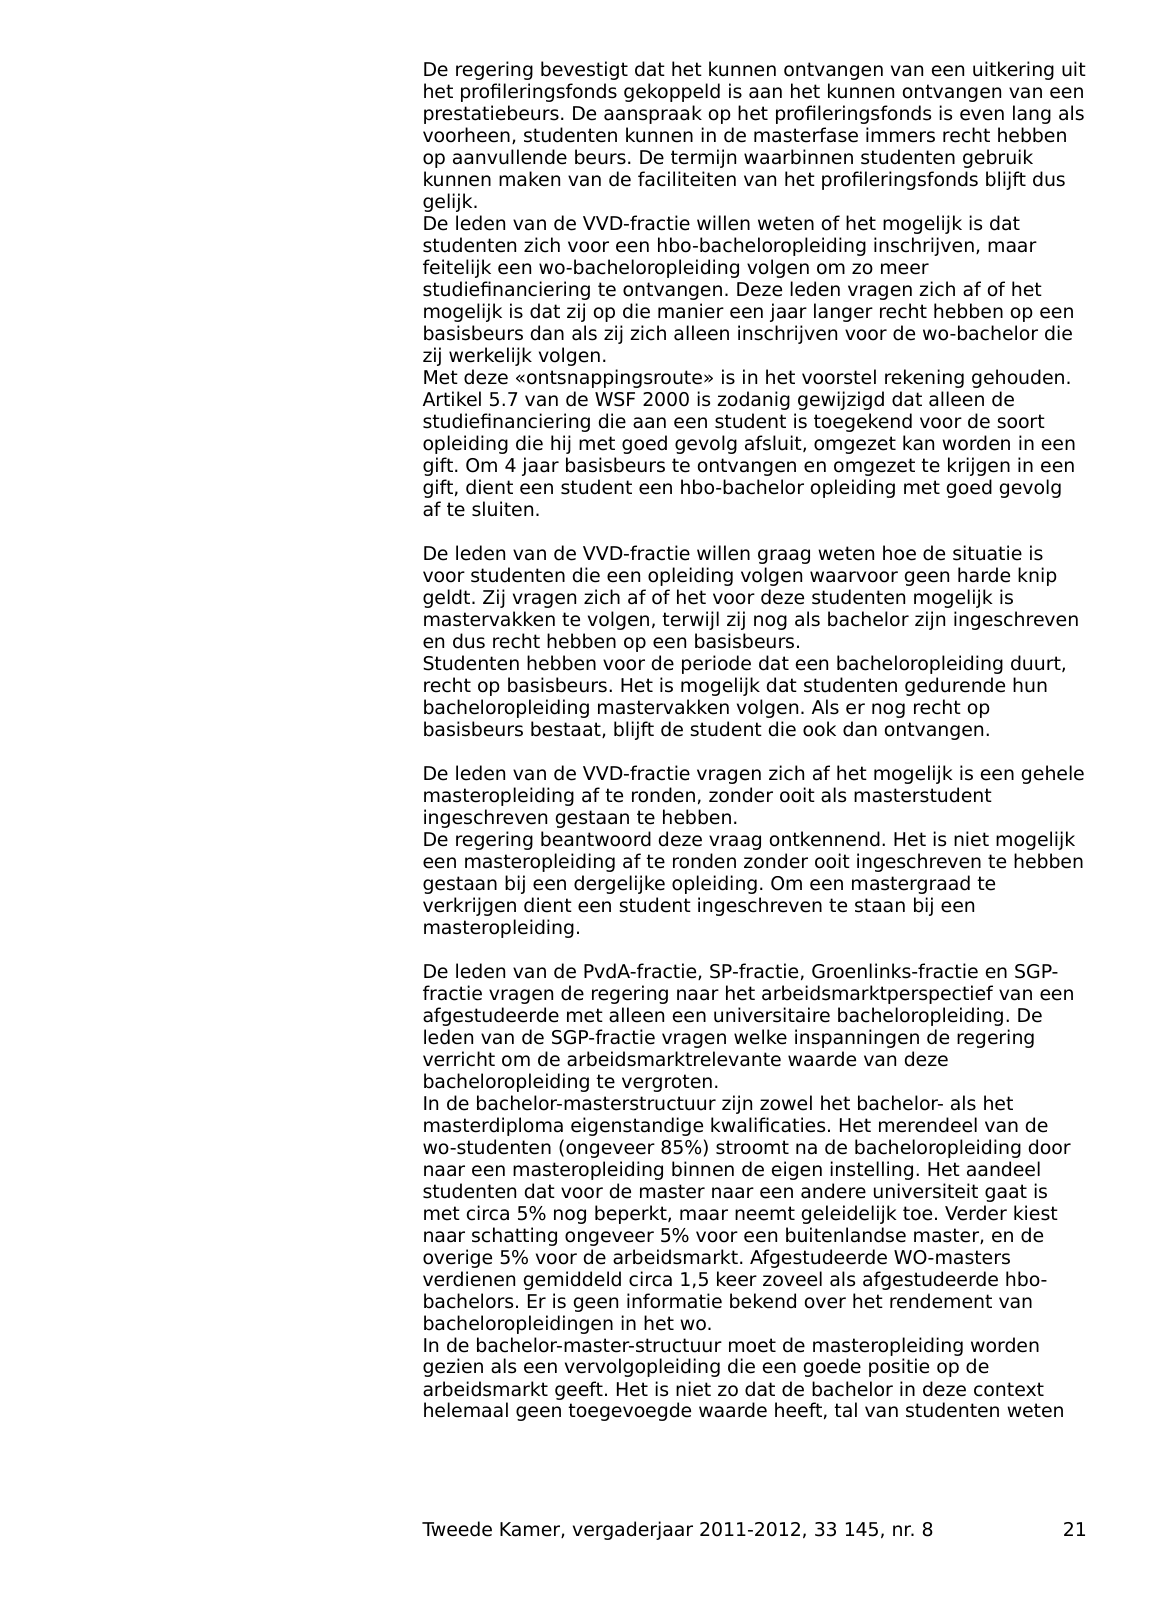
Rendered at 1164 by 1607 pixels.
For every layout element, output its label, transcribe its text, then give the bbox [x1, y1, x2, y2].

text De regering beantwoord deze vraag ontkennend. Het is niet mogelijk een masteropleiding af te ronden zonder ooit ingeschreven te hebben gestaan bij een dergelijke opleiding. Om een mastergraad te verkrijgen dient een student ingeschreven te staan bij een masteropleiding. [422, 829, 1087, 939]
text Met deze «ontsnappingsroute» is in het voorstel rekening gehouden. Artikel 5.7 van de WSF 2000 is zodanig gewijzigd dat alleen de studiefinanciering die aan een student is toegekend voor de soort opleiding die hij met goed gevolg afsluit, omgezet kan worden in een gift. Om 4 jaar basisbeurs te ontvangen en omgezet te krijgen in een gift, dient een student een hbo-bachelor opleiding met goed gevolg af te sluiten. [422, 367, 1087, 521]
text De leden van de VVD-fractie vragen zich af het mogelijk is een gehele masteropleiding af te ronden, zonder ooit als masterstudent ingeschreven gestaan te hebben. [422, 763, 1087, 829]
text De leden van de VVD-fractie willen weten of het mogelijk is dat studenten zich voor een hbo-bacheloropleiding inschrijven, maar feitelijk een wo-bacheloropleiding volgen om zo meer studiefinanciering te ontvangen. Deze leden vragen zich af of het mogelijk is dat zij op die manier een jaar langer recht hebben op een basisbeurs dan als zij zich alleen inschrijven voor de wo-bachelor die zij werkelijk volgen. [422, 213, 1087, 367]
text De leden van de PvdA-fractie, SP-fractie, Groenlinks-fractie en SGP-fractie vragen de regering naar het arbeidsmarktperspectief van een afgestudeerde met alleen een universitaire bacheloropleiding. De leden van de SGP-fractie vragen welke inspanningen de regering verricht om de arbeidsmarktrelevante waarde van deze bacheloropleiding te vergroten. [422, 961, 1087, 1093]
text In de bachelor-master-structuur moet de masteropleiding worden gezien als een vervolgopleiding die een goede positie op de arbeidsmarkt geeft. Het is niet zo dat de bachelor in deze context helemaal geen toegevoegde waarde heeft, tal van studenten weten [422, 1334, 1087, 1422]
text De regering bevestigt dat het kunnen ontvangen van een uitkering uit het profileringsfonds gekoppeld is aan het kunnen ontvangen van een prestatiebeurs. De aanspraak op het profileringsfonds is even lang als voorheen, studenten kunnen in de masterfase immers recht hebben op aanvullende beurs. De termijn waarbinnen studenten gebruik kunnen maken van de faciliteiten van het profileringsfonds blijft dus gelijk. [422, 59, 1087, 213]
text Studenten hebben voor de periode dat een bacheloropleiding duurt, recht op basisbeurs. Het is mogelijk dat studenten gedurende hun bacheloropleiding mastervakken volgen. Als er nog recht op basisbeurs bestaat, blijft de student die ook dan ontvangen. [422, 653, 1087, 741]
text De leden van de VVD-fractie willen graag weten hoe de situatie is voor studenten die een opleiding volgen waarvoor geen harde knip geldt. Zij vragen zich af of het voor deze studenten mogelijk is mastervakken te volgen, terwijl zij nog als bachelor zijn ingeschreven en dus recht hebben op een basisbeurs. [422, 543, 1087, 653]
text In de bachelor-masterstructuur zijn zowel het bachelor- als het masterdiploma eigenstandige kwalificaties. Het merendeel van de wo-studenten (ongeveer 85%) stroomt na de bacheloropleiding door naar een masteropleiding binnen de eigen instelling. Het aandeel studenten dat voor de master naar een andere universiteit gaat is met circa 5% nog beperkt, maar neemt geleidelijk toe. Verder kiest naar schatting ongeveer 5% voor een buitenlandse master, en de overige 5% voor de arbeidsmarkt. Afgestudeerde WO-masters verdienen gemiddeld circa 1,5 keer zoveel als afgestudeerde hbo-bachelors. Er is geen informatie bekend over het rendement van bacheloropleidingen in het wo. [422, 1093, 1087, 1334]
